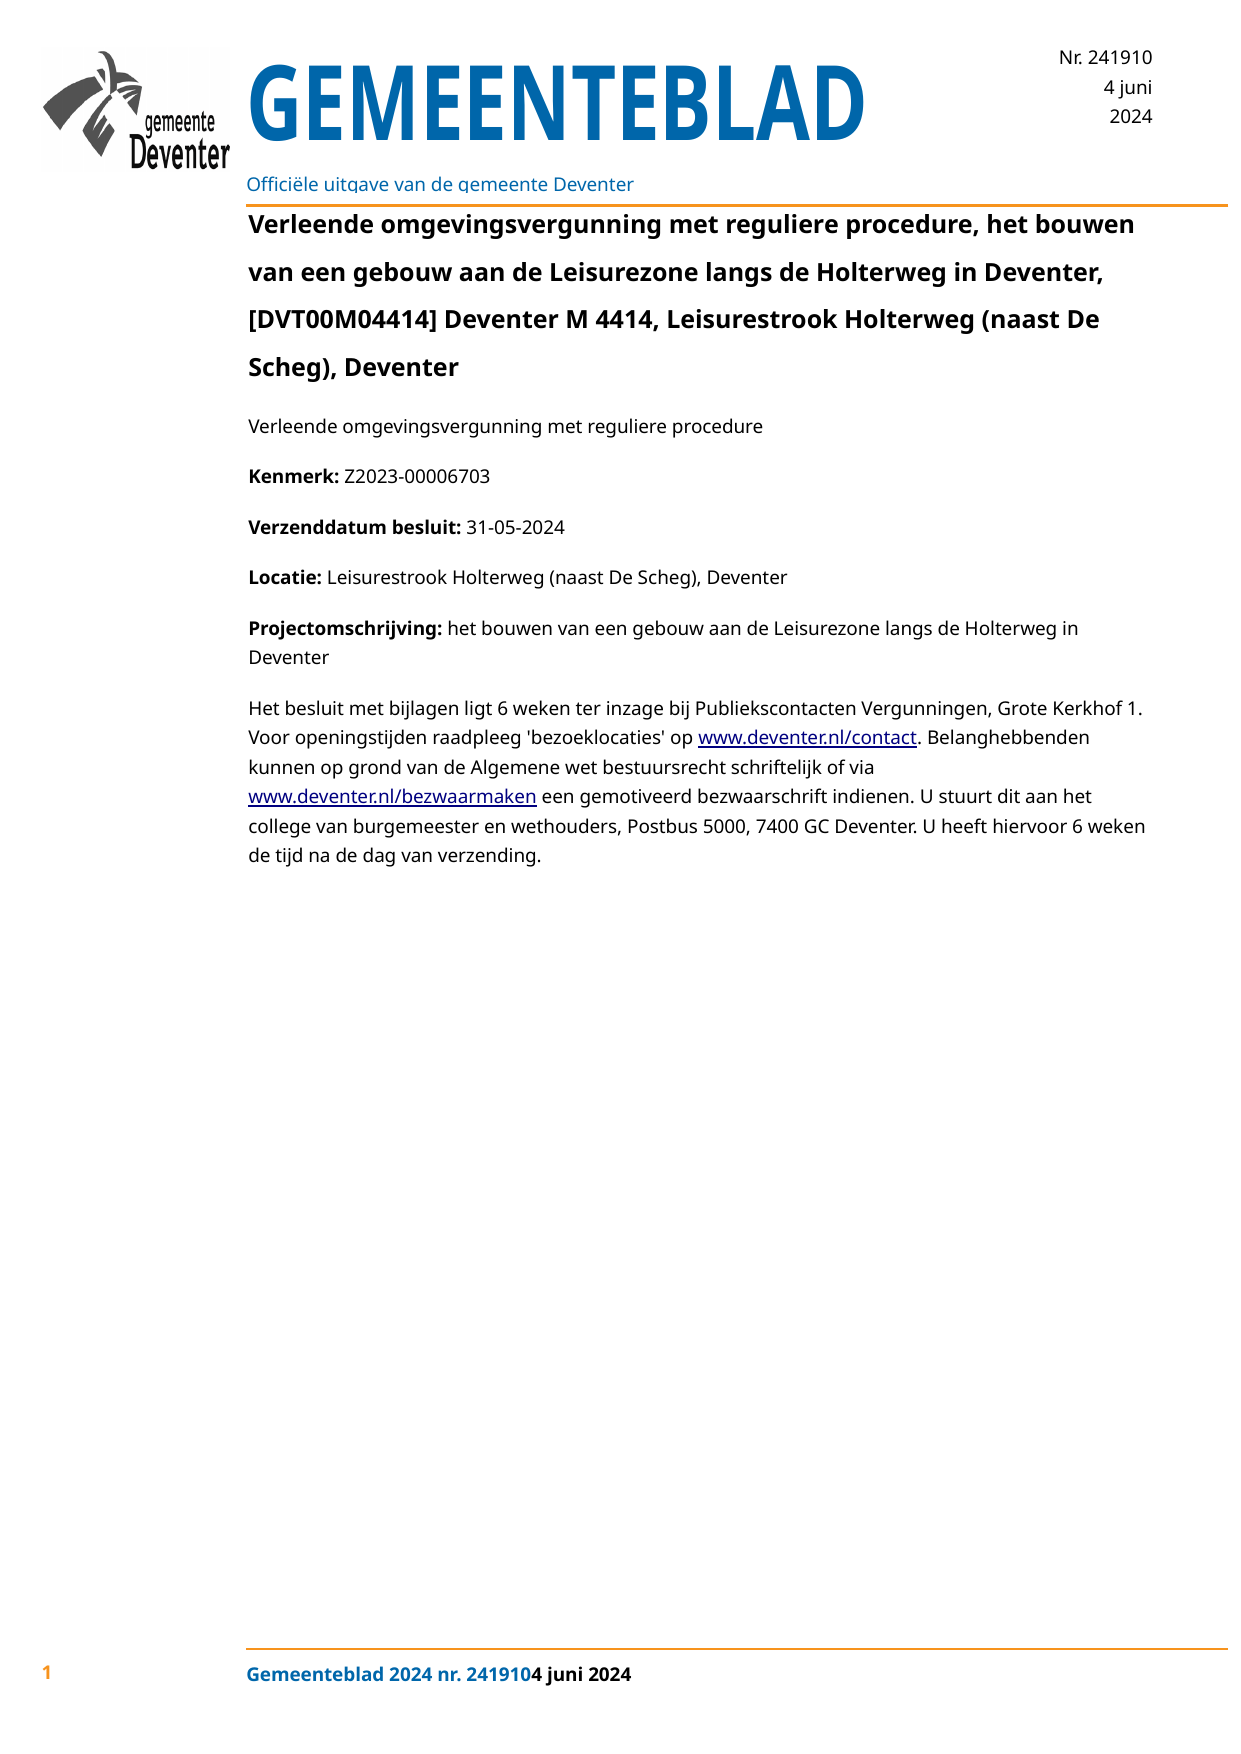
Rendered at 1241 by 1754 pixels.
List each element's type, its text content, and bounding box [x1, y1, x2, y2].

picture [41, 47, 231, 172]
text Het besluit met bijlagen ligt 6 weken ter inzage bij Publiekscontacten Vergunningen, Grote Kerkhof 1. Voor openingstijden raadpleeg 'bezoeklocaties' op www.deventer.nl/contact. Belanghebbenden kunnen op grond van de Algemene wet bestuursrecht schriftelijk of via www.deventer.nl/bezwaarmaken een gemotiveerd bezwaarschrift indienen. U stuurt dit aan het college van burgemeester en wethouders, Postbus 5000, 7400 GC Deventer. U heeft hiervoor 6 weken de tijd na de dag van verzending. [248, 695, 1152, 868]
text Verleende omgevingsvergunning met reguliere procedure [248, 413, 1152, 439]
text Verzenddatum besluit: 31-05-2024 [248, 514, 1152, 540]
text Projectomschrijving: het bouwen van een gebouw aan de Leisurezone langs de Holterweg in Deventer [248, 615, 1152, 670]
text Verleende omgevingsvergunning met reguliere procedure, het bouwen van een gebouw aan de Leisurezone langs de Holterweg in Deventer, [DVT00M04414] Deventer M 4414, Leisurestrook Holterweg (naast De Scheg), Deventer [248, 207, 1152, 384]
text Locatie: Leisurestrook Holterweg (naast De Scheg), Deventer [248, 564, 1152, 590]
text Kenmerk: Z2023-00006703 [248, 463, 1152, 489]
